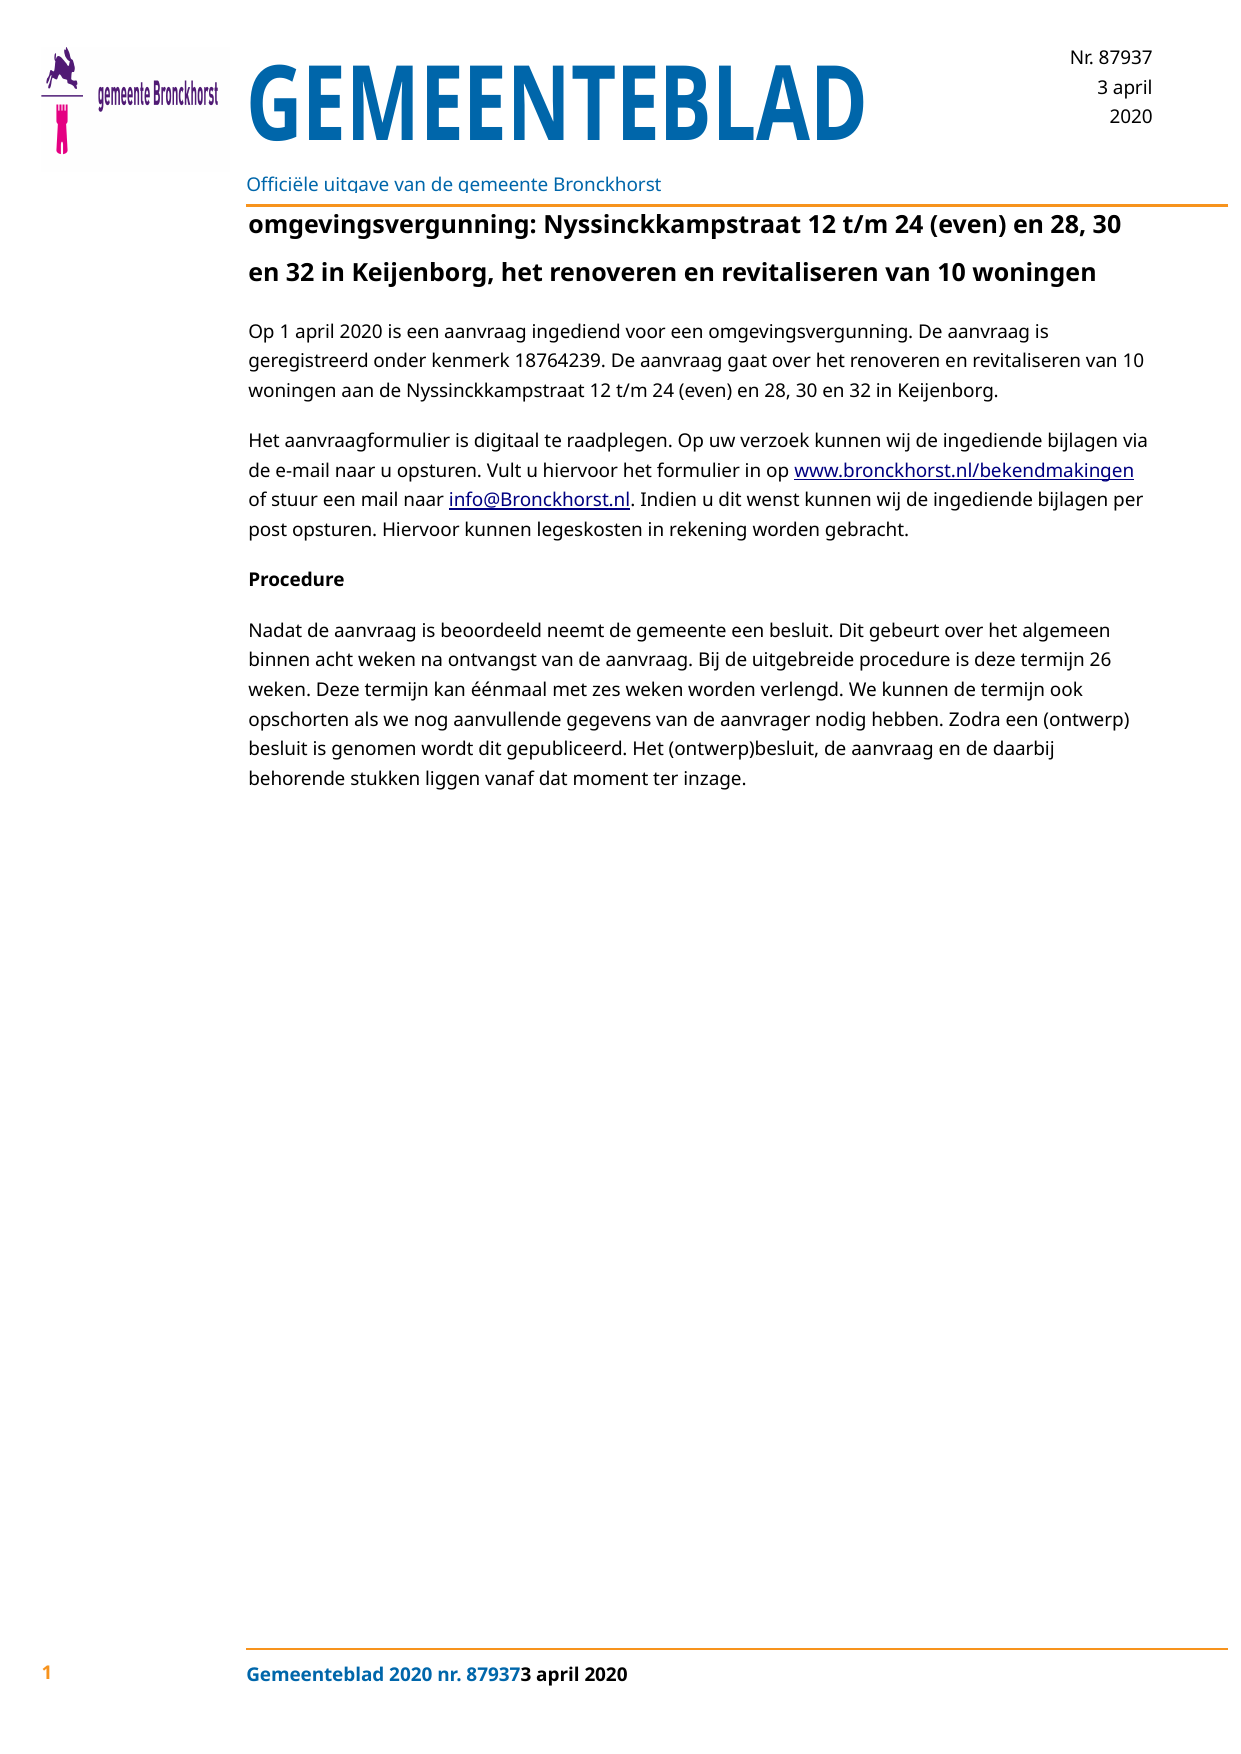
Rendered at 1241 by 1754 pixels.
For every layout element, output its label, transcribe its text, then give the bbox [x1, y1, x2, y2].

text omgevingsvergunning: Nyssinckkampstraat 12 t/m 24 (even) en 28, 30 en 32 in Keijenborg, het renoveren en revitaliseren van 10 woningen [248, 207, 1152, 288]
text Nadat de aanvraag is beoordeeld neemt de gemeente een besluit. Dit gebeurt over het algemeen binnen acht weken na ontvangst van de aanvraag. Bij de uitgebreide procedure is deze termijn 26 weken. Deze termijn kan éénmaal met zes weken worden verlengd. We kunnen de termijn ook opschorten als we nog aanvullende gegevens van de aanvrager nodig hebben. Zodra een (ontwerp) besluit is genomen wordt dit gepubliceerd. Het (ontwerp)besluit, de aanvraag en de daarbij behorende stukken liggen vanaf dat moment ter inzage. [248, 617, 1152, 791]
text Procedure [248, 567, 1152, 592]
picture [41, 47, 231, 172]
text Op 1 april 2020 is een aanvraag ingediend voor een omgevingsvergunning. De aanvraag is geregistreerd onder kenmerk 18764239. De aanvraag gaat over het renoveren en revitaliseren van 10 woningen aan de Nyssinckkampstraat 12 t/m 24 (even) en 28, 30 en 32 in Keijenborg. [248, 318, 1152, 403]
text Het aanvraagformulier is digitaal te raadplegen. Op uw verzoek kunnen wij de ingediende bijlagen via de e-mail naar u opsturen. Vult u hiervoor het formulier in op www.bronckhorst.nl/bekendmakingen of stuur een mail naar info@Bronckhorst.nl. Indien u dit wenst kunnen wij de ingediende bijlagen per post opsturen. Hiervoor kunnen legeskosten in rekening worden gebracht. [248, 427, 1152, 542]
